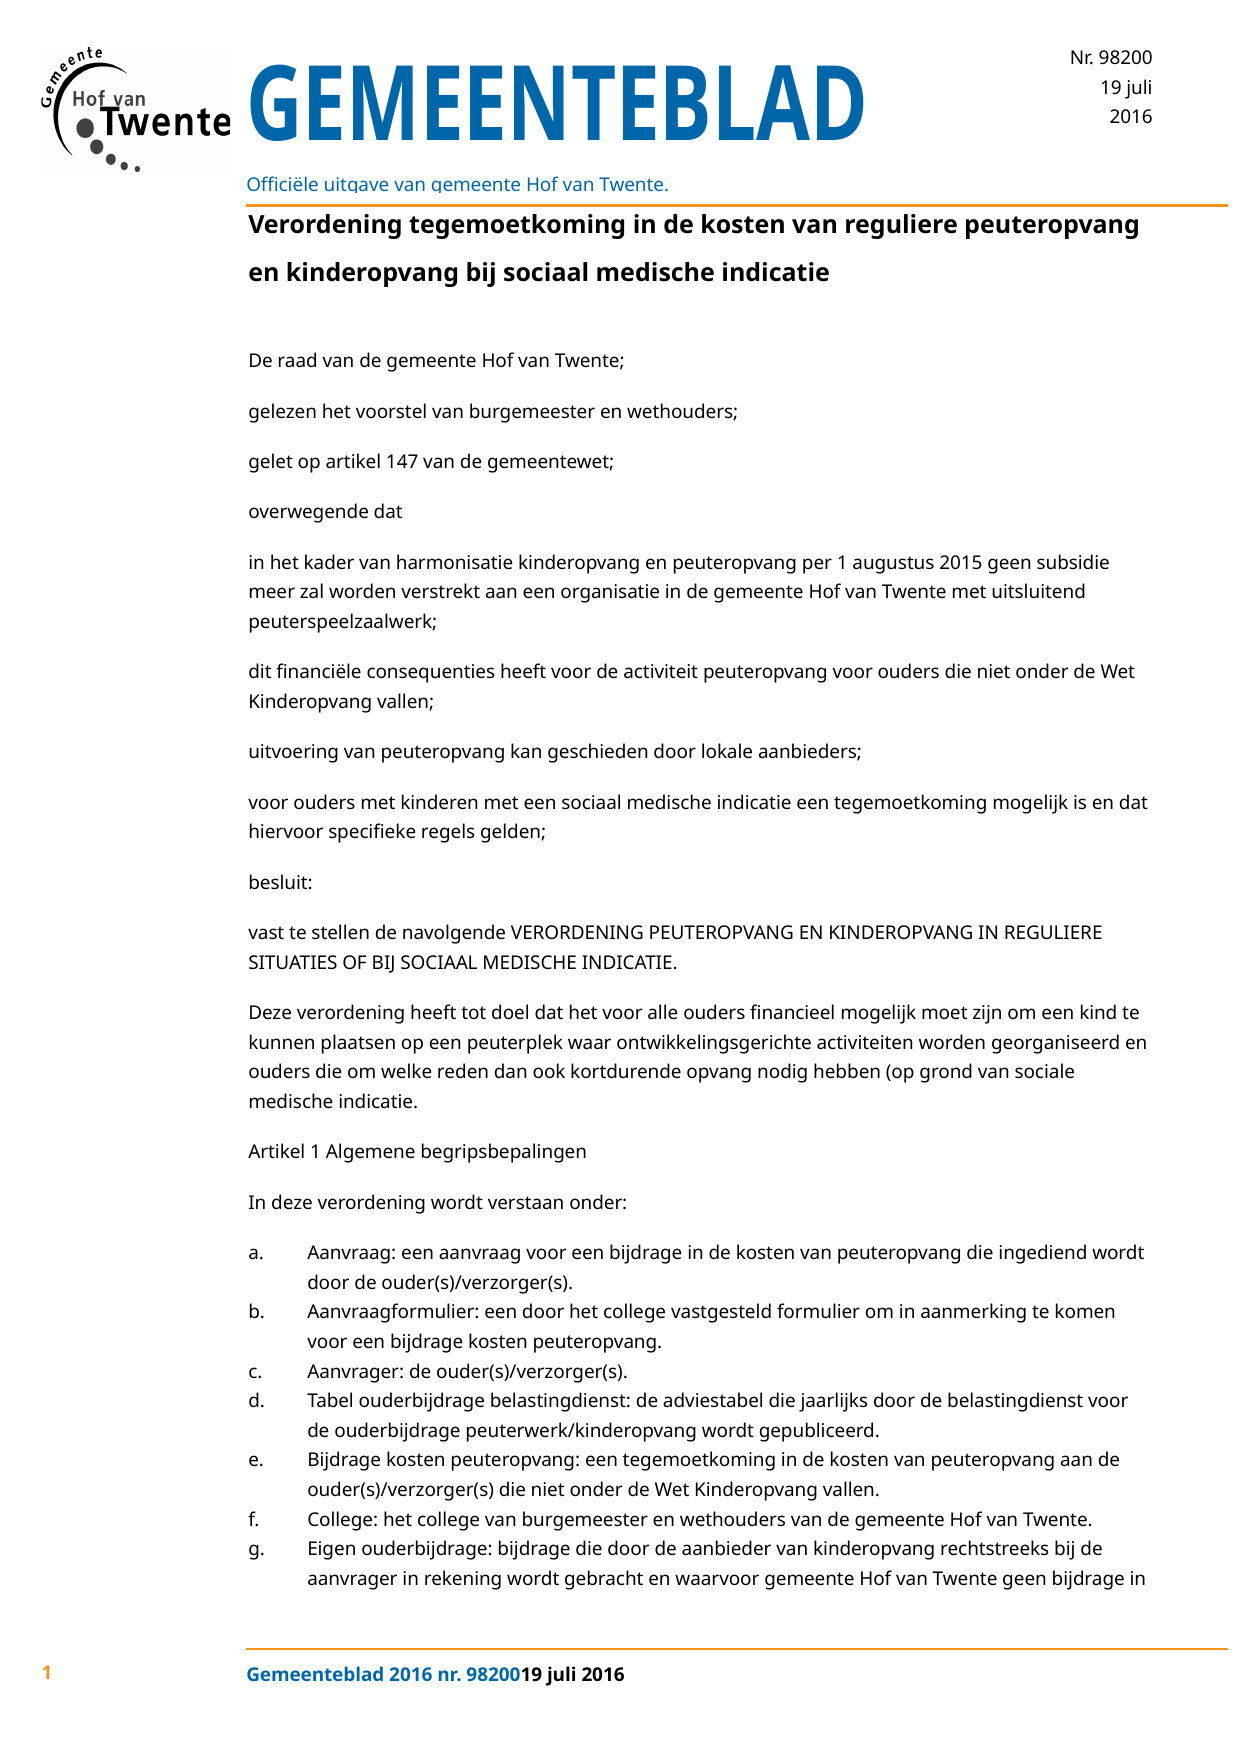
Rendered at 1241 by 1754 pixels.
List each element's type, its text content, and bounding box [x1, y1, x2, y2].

text overwegende dat [248, 499, 1152, 524]
text besluit: [248, 869, 1152, 895]
list Aanvraagformulier: een door het college vastgesteld formulier om in aanmerking te komen voor een bijdrage kosten peuteropvang. [248, 1299, 1152, 1354]
picture [41, 47, 231, 172]
text gelet op artikel 147 van de gemeentewet; [248, 448, 1152, 474]
list Aanvrager: de ouder(s)/verzorger(s). [248, 1358, 1152, 1384]
text gelezen het voorstel van burgemeester en wethouders; [248, 398, 1152, 424]
list Bijdrage kosten peuteropvang: een tegemoetkoming in de kosten van peuteropvang aan de ouder(s)/verzorger(s) die niet onder de Wet Kinderopvang vallen. [248, 1447, 1152, 1502]
text In deze verordening wordt verstaan onder: [248, 1189, 1152, 1215]
text De raad van de gemeente Hof van Twente; [248, 347, 1152, 373]
text in het kader van harmonisatie kinderopvang en peuteropvang per 1 augustus 2015 geen subsidie meer zal worden verstrekt aan een organisatie in de gemeente Hof van Twente met uitsluitend peuterspeelzaalwerk; [248, 549, 1152, 634]
list Tabel ouderbijdrage belastingdienst: de adviestabel die jaarlijks door de belastingdienst voor de ouderbijdrage peuterwerk/kinderopvang wordt gepubliceerd. [248, 1387, 1152, 1443]
text uitvoering van peuteropvang kan geschieden door lokale aanbieders; [248, 739, 1152, 764]
text vast te stellen de navolgende VERORDENING PEUTEROPVANG EN KINDEROPVANG IN REGULIERE SITUATIES OF BIJ SOCIAAL MEDISCHE INDICATIE. [248, 919, 1152, 975]
list Eigen ouderbijdrage: bijdrage die door de aanbieder van kinderopvang rechtstreeks bij de aanvrager in rekening wordt gebracht en waarvoor gemeente Hof van Twente geen bijdrage in [248, 1535, 1152, 1591]
text Verordening tegemoetkoming in de kosten van reguliere peuteropvang en kinderopvang bij sociaal medische indicatie [248, 207, 1152, 288]
text Deze verordening heeft tot doel dat het voor alle ouders financieel mogelijk moet zijn om een kind te kunnen plaatsen op een peuterplek waar ontwikkelingsgerichte activiteiten worden georganiseerd en ouders die om welke reden dan ook kortdurende opvang nodig hebben (op grond van sociale medische indicatie. [248, 999, 1152, 1114]
text dit financiële consequenties heeft voor de activiteit peuteropvang voor ouders die niet onder de Wet Kinderopvang vallen; [248, 659, 1152, 714]
list College: het college van burgemeester en wethouders van de gemeente Hof van Twente. [248, 1506, 1152, 1532]
text Artikel 1 Algemene begripsbepalingen [248, 1139, 1152, 1164]
text voor ouders met kinderen met een sociaal medische indicatie een tegemoetkoming mogelijk is en dat hiervoor specifieke regels gelden; [248, 789, 1152, 844]
list Aanvraag: een aanvraag voor een bijdrage in de kosten van peuteropvang die ingediend wordt door de ouder(s)/verzorger(s). [248, 1239, 1152, 1295]
